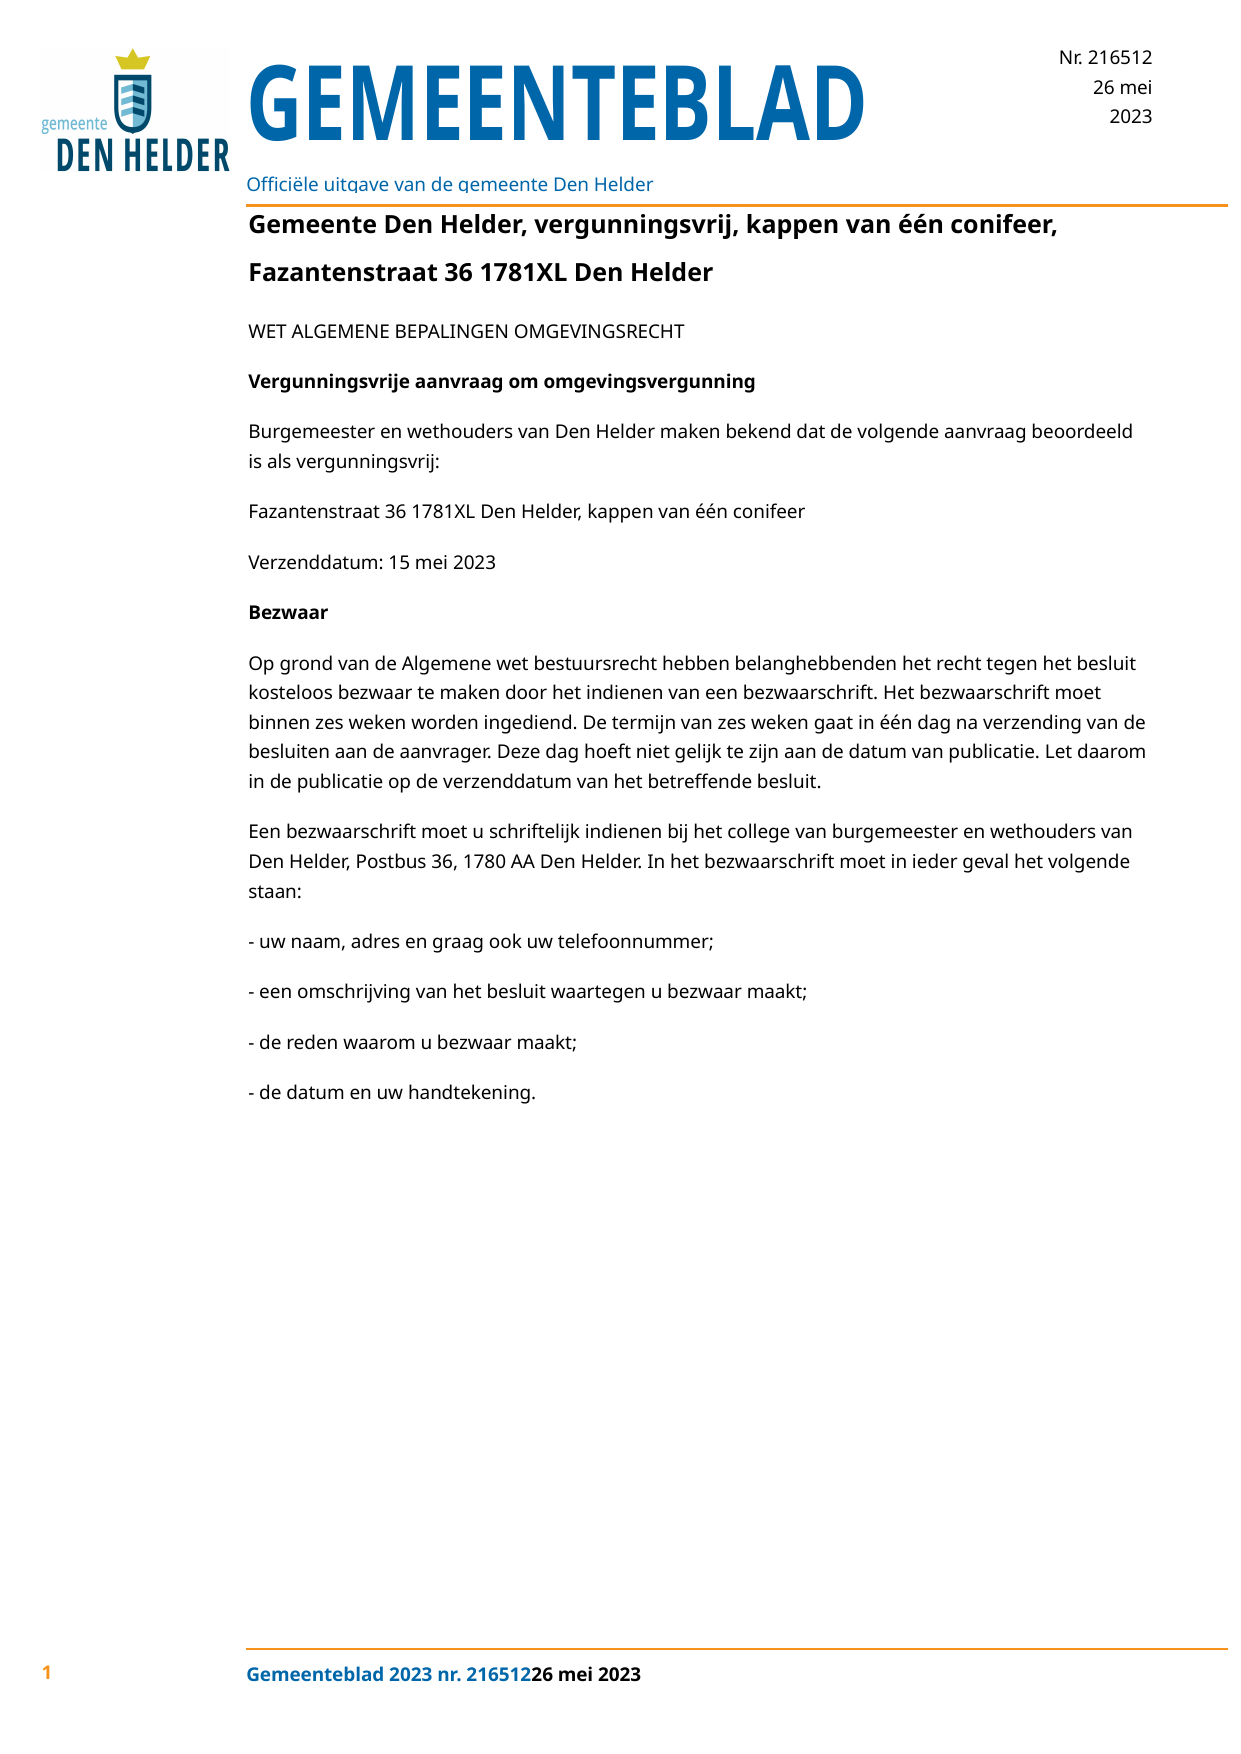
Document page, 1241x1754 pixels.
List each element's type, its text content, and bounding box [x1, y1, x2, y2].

text - uw naam, adres en graag ook uw telefoonnummer; [248, 928, 1152, 954]
text Burgemeester en wethouders van Den Helder maken bekend dat de volgende aanvraag beoordeeld is als vergunningsvrij: [248, 419, 1152, 474]
text - de datum en uw handtekening. [248, 1079, 1152, 1105]
picture [100, 154, 106, 172]
text Fazantenstraat 36 1781XL Den Helder, kappen van één conifeer [248, 499, 1152, 524]
text Bezwaar [248, 599, 1152, 625]
text - de reden waarom u bezwaar maakt; [248, 1029, 1152, 1055]
picture [41, 47, 231, 172]
text WET ALGEMENE BEPALINGEN OMGEVINGSRECHT [248, 318, 1152, 344]
text Vergunningsvrije aanvraag om omgevingsvergunning [248, 368, 1152, 394]
text Verzenddatum: 15 mei 2023 [248, 549, 1152, 575]
text Een bezwaarschrift moet u schriftelijk indienen bij het college van burgemeester en wethouders van Den Helder, Postbus 36, 1780 AA Den Helder. In het bezwaarschrift moet in ieder geval het volgende staan: [248, 819, 1152, 904]
text Op grond van de Algemene wet bestuursrecht hebben belanghebbenden het recht tegen het besluit kosteloos bezwaar te maken door het indienen van een bezwaarschrift. Het bezwaarschrift moet binnen zes weken worden ingediend. De termijn van zes weken gaat in één dag na verzending van de besluiten aan de aanvrager. Deze dag hoeft niet gelijk te zijn aan de datum van publicatie. Let daarom in de publicatie op de verzenddatum van het betreffende besluit. [248, 650, 1152, 794]
text - een omschrijving van het besluit waartegen u bezwaar maakt; [248, 979, 1152, 1004]
text Gemeente Den Helder, vergunningsvrij, kappen van één conifeer, Fazantenstraat 36 1781XL Den Helder [248, 207, 1152, 288]
picture [63, 144, 68, 165]
picture [220, 160, 224, 172]
picture [130, 157, 135, 172]
picture [182, 144, 187, 165]
